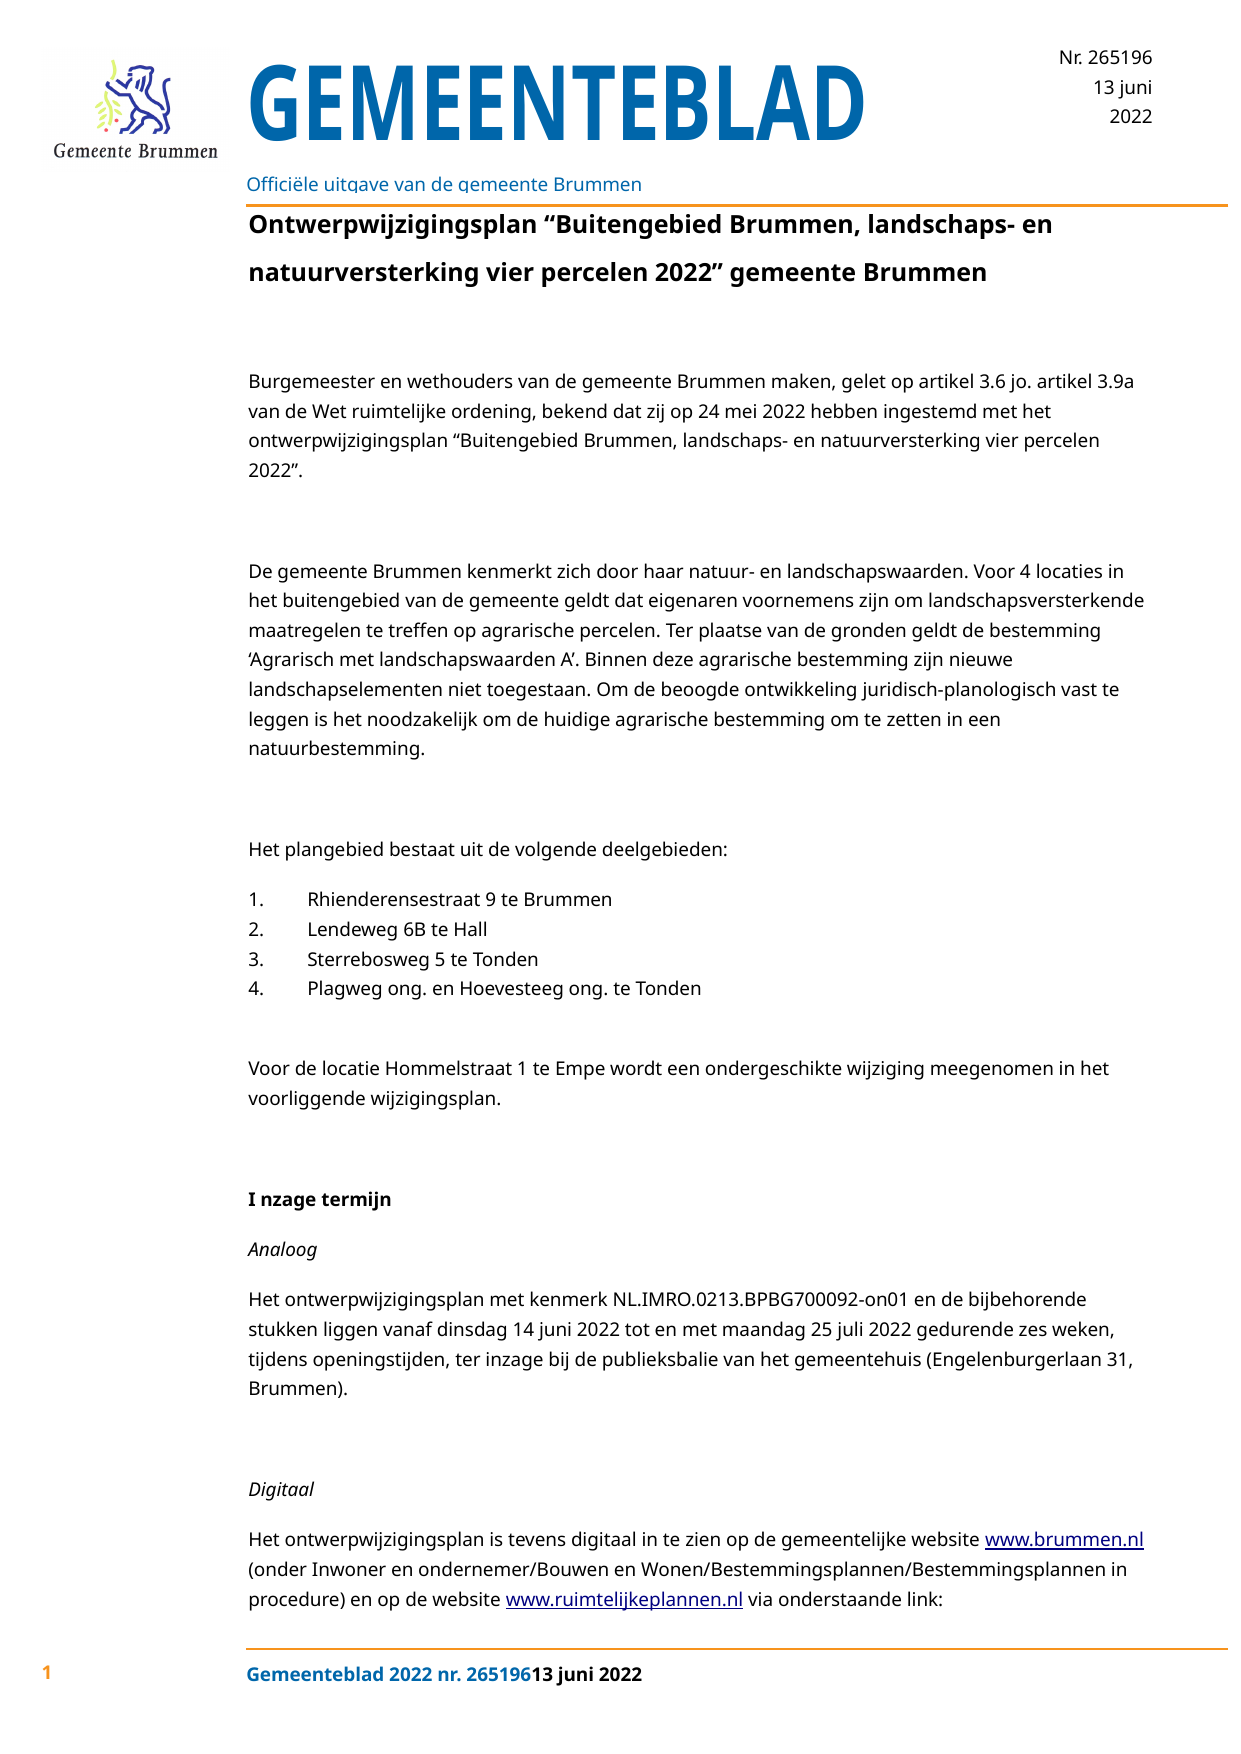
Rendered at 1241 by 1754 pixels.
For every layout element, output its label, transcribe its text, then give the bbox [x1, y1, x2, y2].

text I nzage termijn [248, 1186, 1152, 1212]
text Digitaal [248, 1476, 1152, 1502]
text Burgemeester en wethouders van de gemeente Brummen maken, gelet op artikel 3.6 jo. artikel 3.9a van de Wet ruimtelijke ordening, bekend dat zij op 24 mei 2022 hebben ingestemd met het ontwerpwijzigingsplan “Buitengebied Brummen, landschaps- en natuurversterking vier percelen 2022”. [248, 368, 1152, 483]
text De gemeente Brummen kenmerkt zich door haar natuur- en landschapswaarden. Voor 4 locaties in het buitengebied van de gemeente geldt dat eigenaren voornemens zijn om landschapsversterkende maatregelen te treffen op agrarische percelen. Ter plaatse van de gronden geldt de bestemming ‘Agrarisch met landschapswaarden A’. Binnen deze agrarische bestemming zijn nieuwe landschapselementen niet toegestaan. Om de beoogde ontwikkeling juridisch-planologisch vast te leggen is het noodzakelijk om de huidige agrarische bestemming om te zetten in een natuurbestemming. [248, 558, 1152, 761]
list Rhienderensestraat 9 te Brummen [248, 887, 1152, 912]
list Sterrebosweg 5 te Tonden [248, 946, 1152, 972]
text Voor de locatie Hommelstraat 1 te Empe wordt een ondergeschikte wijziging meegenomen in het voorliggende wijzigingsplan. [248, 1055, 1152, 1111]
text Het plangebied bestaat uit de volgende deelgebieden: [248, 836, 1152, 862]
picture [41, 47, 231, 172]
text Ontwerpwijzigingsplan “Buitengebied Brummen, landschaps- en natuurversterking vier percelen 2022” gemeente Brummen [248, 207, 1152, 288]
list Plagweg ong. en Hoevesteeg ong. te Tonden [248, 975, 1152, 1001]
text Analoog [248, 1236, 1152, 1262]
text Het ontwerpwijzigingsplan is tevens digitaal in te zien op de gemeentelijke website www.brummen.nl (onder Inwoner en ondernemer/Bouwen en Wonen/Bestemmingsplannen/Bestemmingsplannen in procedure) en op de website www.ruimtelijkeplannen.nl via onderstaande link: [248, 1527, 1152, 1612]
text Het ontwerpwijzigingsplan met kenmerk NL.IMRO.0213.BPBG700092-on01 en de bijbehorende stukken liggen vanaf dinsdag 14 juni 2022 tot en met maandag 25 juli 2022 gedurende zes weken, tijdens openingstijden, ter inzage bij de publieksbalie van het gemeentehuis (Engelenburgerlaan 31, Brummen). [248, 1287, 1152, 1401]
list Lendeweg 6B te Hall [248, 916, 1152, 942]
